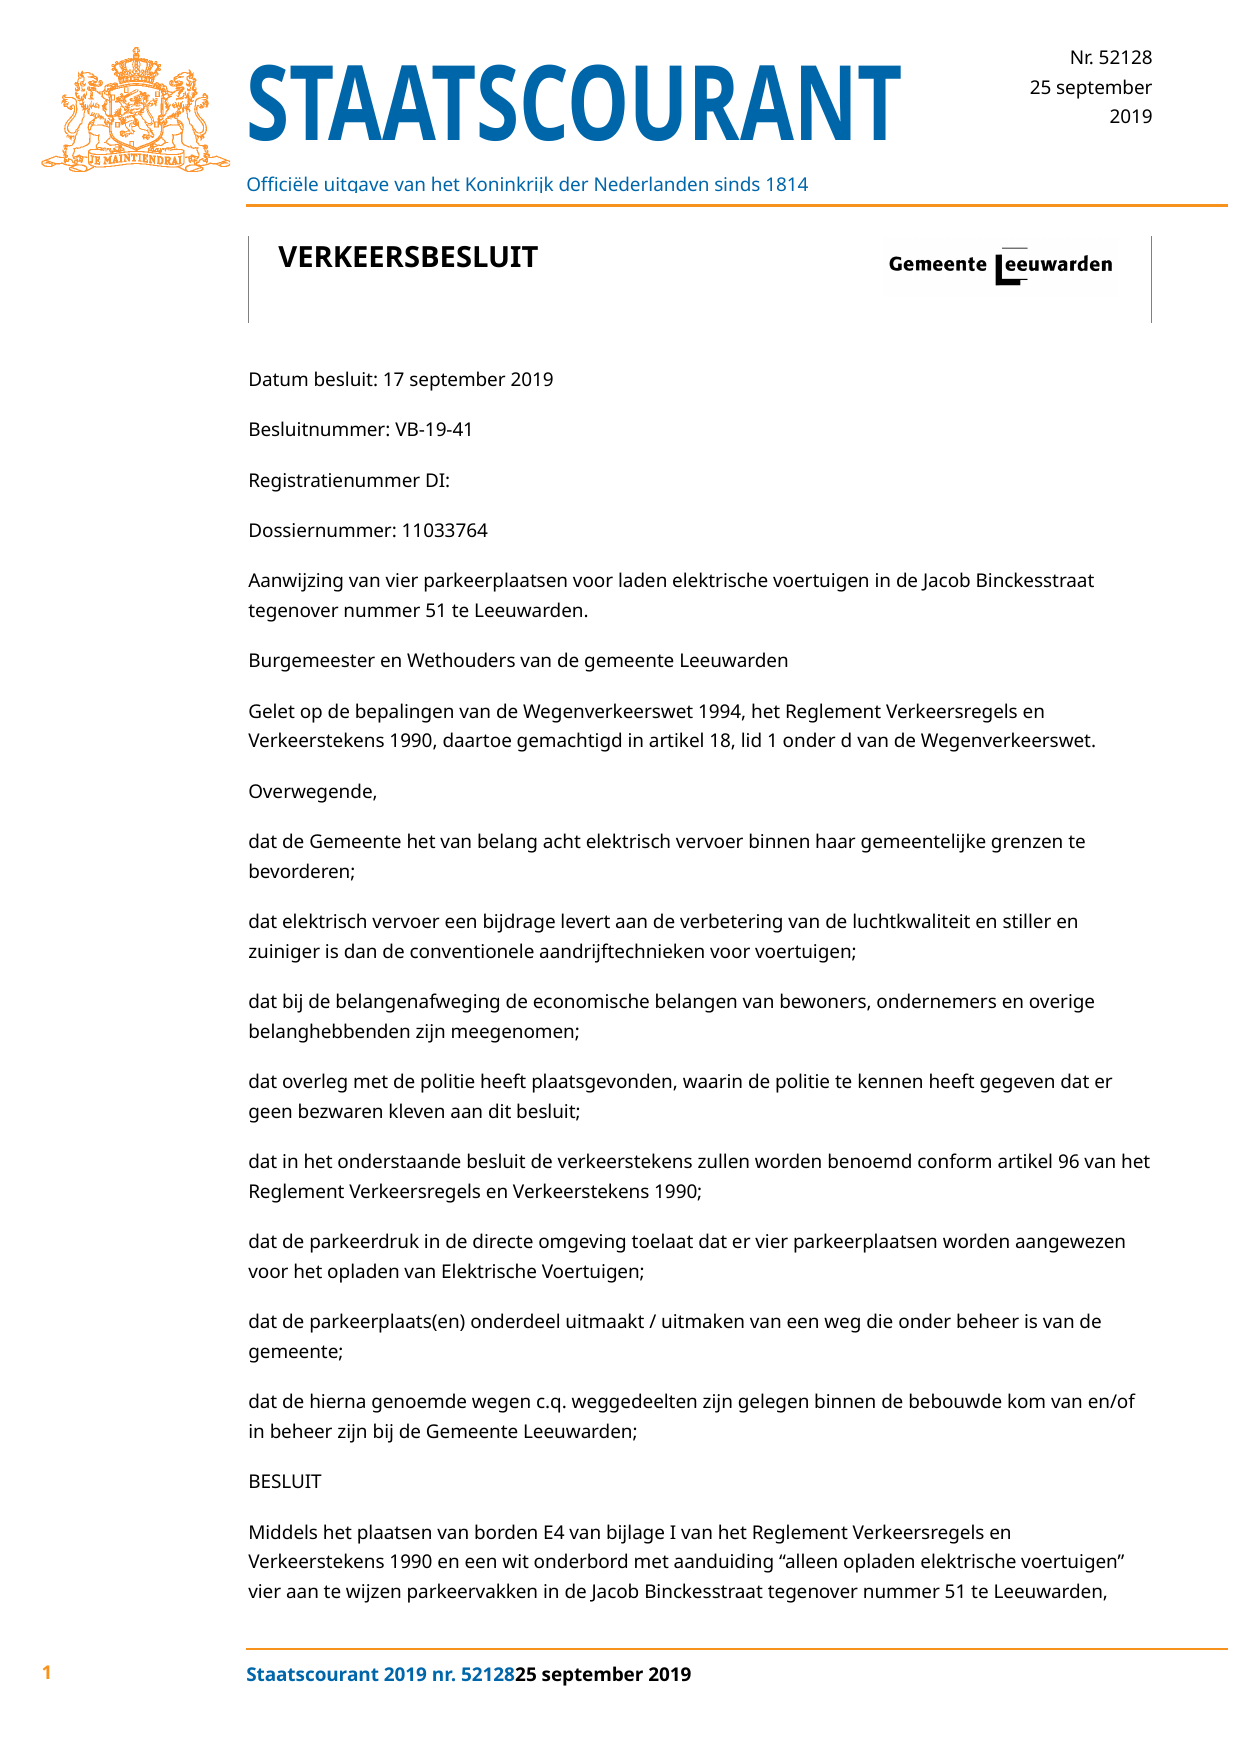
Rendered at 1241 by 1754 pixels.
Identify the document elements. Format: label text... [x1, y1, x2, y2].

text Aanwijzing van vier parkeerplaatsen voor laden elektrische voertuigen in de Jacob Binckesstraat tegenover nummer 51 te Leeuwarden. [248, 568, 1152, 623]
text Middels het plaatsen van borden E4 van bijlage I van het Reglement Verkeersregels en Verkeerstekens 1990 en een wit onderbord met aanduiding “alleen opladen elektrische voertuigen” vier aan te wijzen parkeervakken in de Jacob Binckesstraat tegenover nummer 51 te Leeuwarden, [248, 1519, 1152, 1604]
text dat de Gemeente het van belang acht elektrisch vervoer binnen haar gemeentelijke grenzen te bevorderen; [248, 828, 1152, 884]
text dat in het onderstaande besluit de verkeerstekens zullen worden benoemd conform artikel 96 van het Reglement Verkeersregels en Verkeerstekens 1990; [248, 1148, 1152, 1204]
text Besluitnummer: VB-19-41 [248, 416, 1152, 442]
text Datum besluit: 17 september 2019 [248, 366, 1152, 392]
text Dossiernummer: 11033764 [248, 517, 1152, 543]
text Overwegende, [248, 778, 1152, 804]
text dat elektrisch vervoer een bijdrage levert aan de verbetering van de luchtkwaliteit en stiller en zuiniger is dan de conventionele aandrijftechnieken voor voertuigen; [248, 908, 1152, 964]
picture [882, 236, 1119, 297]
picture [41, 47, 231, 172]
text Registratienummer DI: [248, 467, 1152, 492]
text dat de parkeerdruk in de directe omgeving toelaat dat er vier parkeerplaatsen worden aangewezen voor het opladen van Elektrische Voertuigen; [248, 1228, 1152, 1284]
table_header VERKEERSBESLUIT [249, 236, 850, 323]
text dat de parkeerplaats(en) onderdeel uitmaakt / uitmaken van een weg die onder beheer is van de gemeente; [248, 1308, 1152, 1364]
text BESLUIT [248, 1468, 1152, 1494]
text dat overleg met de politie heeft plaatsgevonden, waarin de politie te kennen heeft gegeven dat er geen bezwaren kleven aan dit besluit; [248, 1068, 1152, 1124]
text dat bij de belangenafweging de economische belangen van bewoners, ondernemers en overige belanghebbenden zijn meegenomen; [248, 988, 1152, 1044]
text Burgemeester en Wethouders van de gemeente Leeuwarden [248, 648, 1152, 673]
text dat de hierna genoemde wegen c.q. weggedeelten zijn gelegen binnen de bebouwde kom van en/of in beheer zijn bij de Gemeente Leeuwarden; [248, 1388, 1152, 1444]
text Gelet op de bepalingen van de Wegenverkeerswet 1994, het Reglement Verkeersregels en Verkeerstekens 1990, daartoe gemachtigd in artikel 18, lid 1 onder d van de Wegenverkeerswet. [248, 698, 1152, 753]
table_header [850, 236, 1151, 323]
